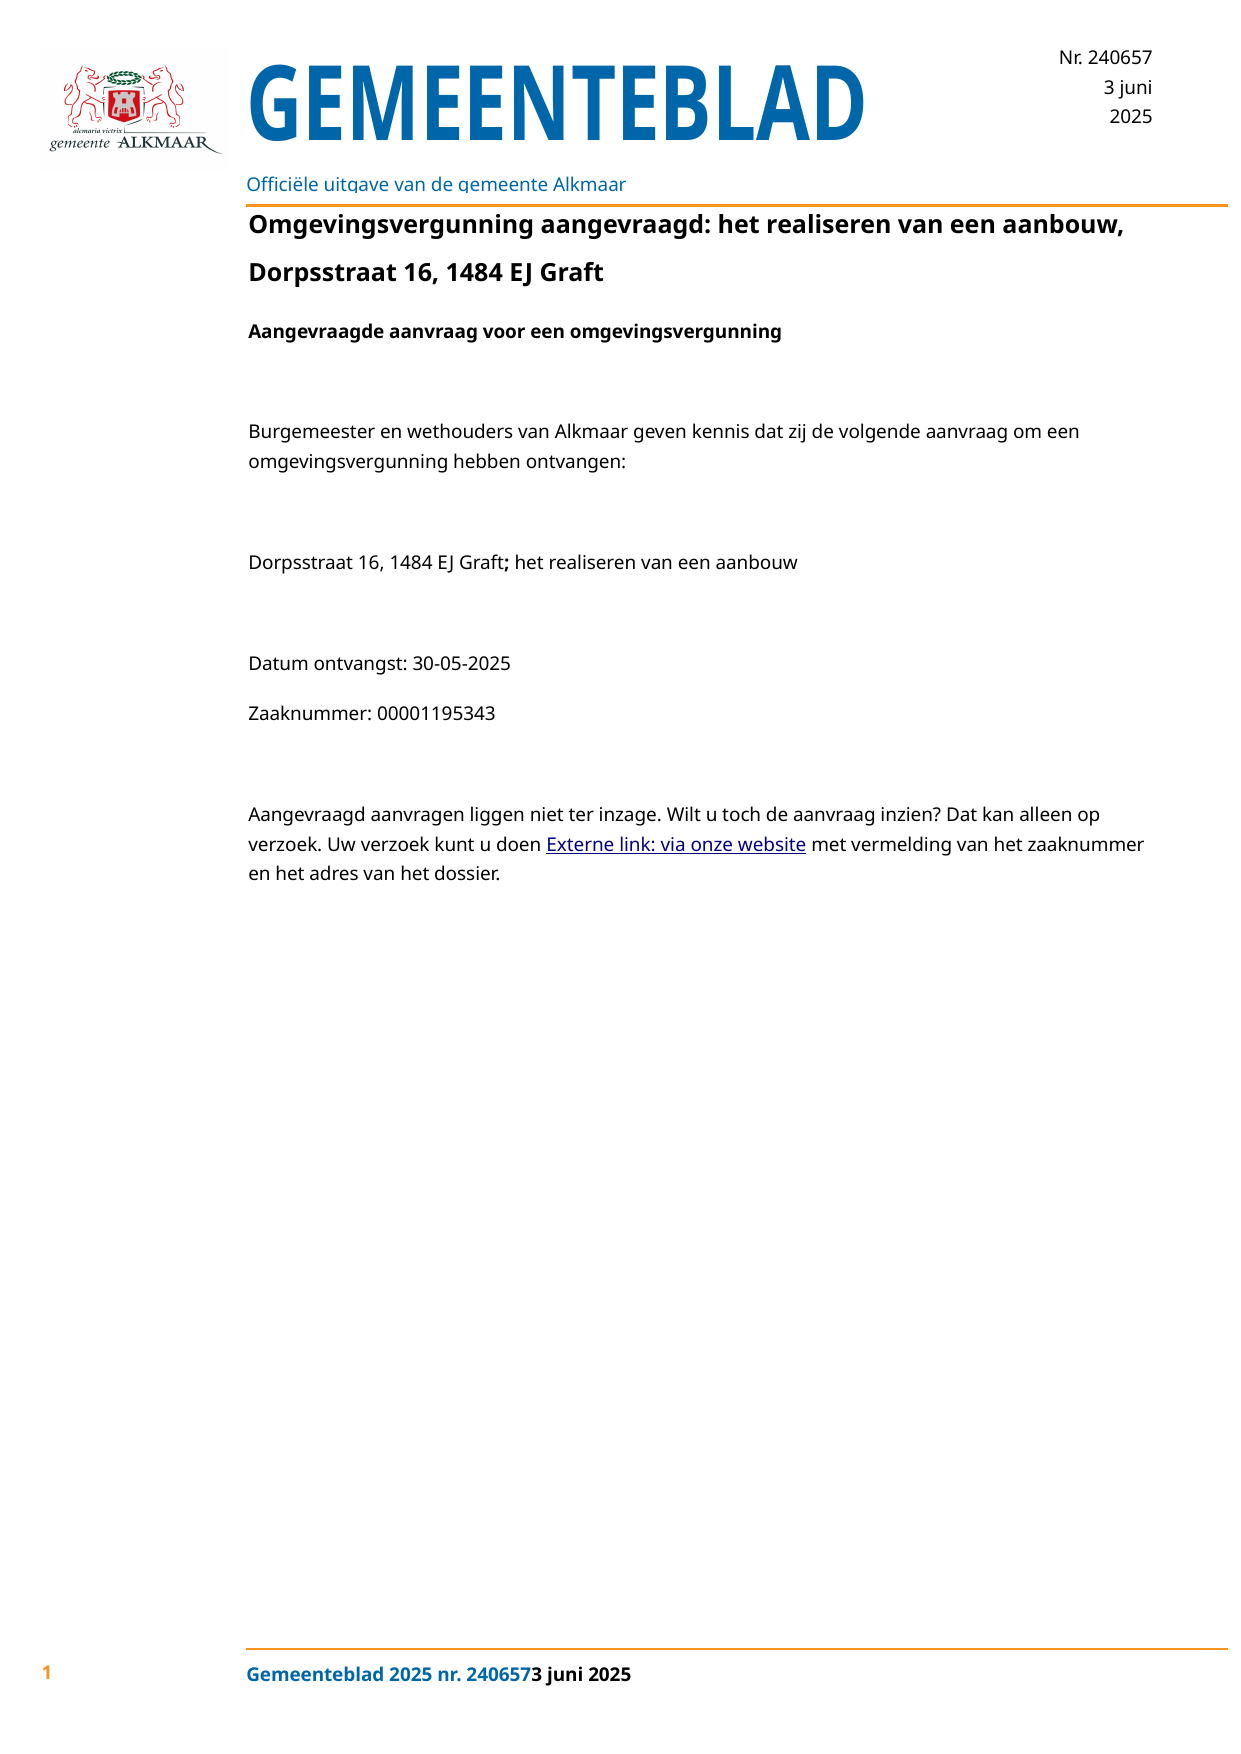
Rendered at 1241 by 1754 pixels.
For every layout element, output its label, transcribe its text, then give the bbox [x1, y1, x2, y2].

text Dorpsstraat 16, 1484 EJ Graft; het realiseren van een aanbouw [248, 549, 1152, 575]
text Omgevingsvergunning aangevraagd: het realiseren van een aanbouw, Dorpsstraat 16, 1484 EJ Graft [248, 207, 1152, 288]
text Datum ontvangst: 30-05-2025 [248, 650, 1152, 676]
text Burgemeester en wethouders van Alkmaar geven kennis dat zij de volgende aanvraag om een omgevingsvergunning hebben ontvangen: [248, 419, 1152, 474]
text Aangevraagd aanvragen liggen niet ter inzage. Wilt u toch de aanvraag inzien? Dat kan alleen op verzoek. Uw verzoek kunt u doen Externe link: via onze website met vermelding van het zaaknummer en het adres van het dossier. [248, 801, 1152, 886]
text Zaaknummer: 00001195343 [248, 700, 1152, 726]
text Aangevraagde aanvraag voor een omgevingsvergunning [248, 318, 1152, 344]
picture [41, 47, 231, 172]
